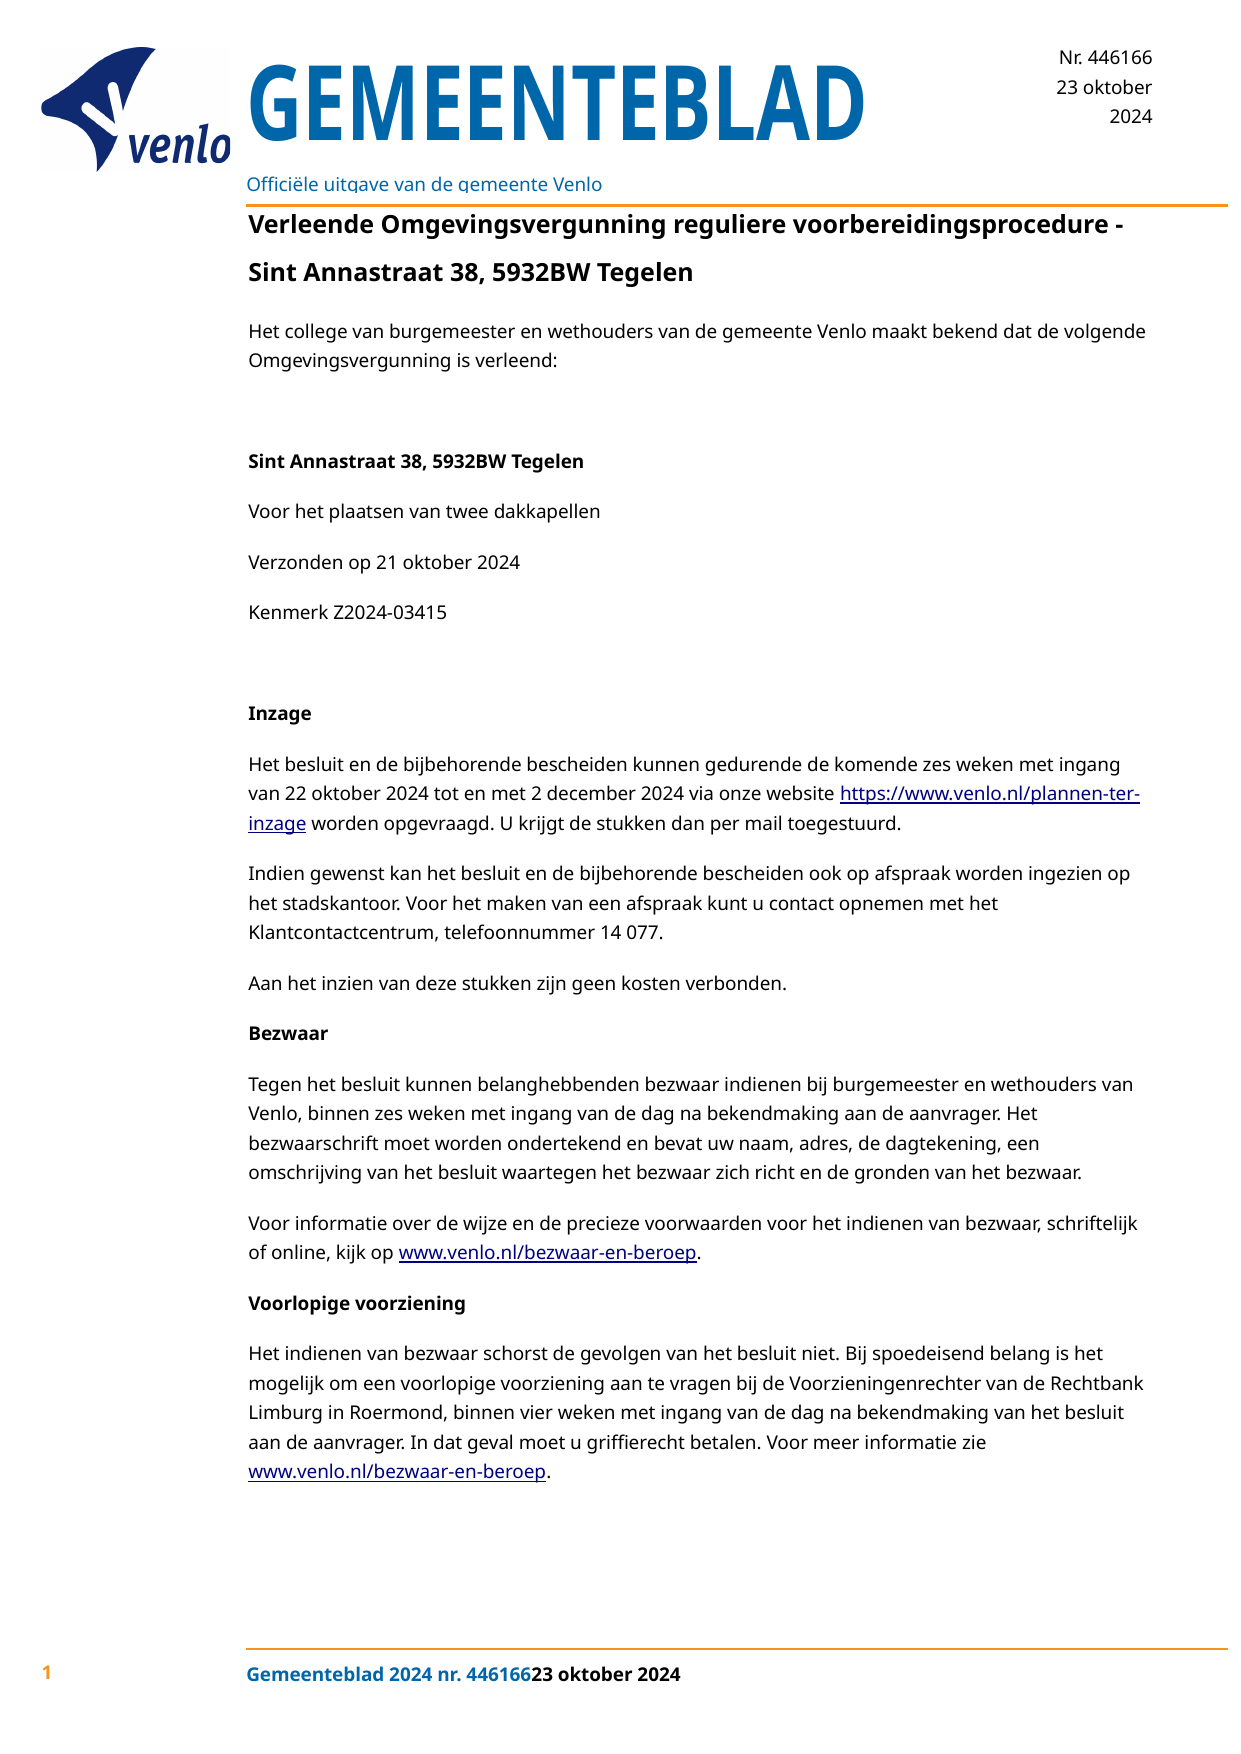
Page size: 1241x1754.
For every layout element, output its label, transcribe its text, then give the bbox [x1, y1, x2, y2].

text Indien gewenst kan het besluit en de bijbehorende bescheiden ook op afspraak worden ingezien op het stadskantoor. Voor het maken van een afspraak kunt u contact opnemen met het Klantcontactcentrum, telefoonnummer 14 077. [248, 860, 1152, 945]
text Tegen het besluit kunnen belanghebbenden bezwaar indienen bij burgemeester en wethouders van Venlo, binnen zes weken met ingang van de dag na bekendmaking aan de aanvrager. Het bezwaarschrift moet worden ondertekend en bevat uw naam, adres, de dagtekening, een omschrijving van het besluit waartegen het bezwaar zich richt en de gronden van het bezwaar. [248, 1071, 1152, 1185]
text Voor het plaatsen van twee dakkapellen [248, 499, 1152, 524]
text Aan het inzien van deze stukken zijn geen kosten verbonden. [248, 970, 1152, 996]
text Voorlopige voorziening [248, 1290, 1152, 1316]
text Sint Annastraat 38, 5932BW Tegelen [248, 448, 1152, 474]
text Voor informatie over de wijze en de precieze voorwaarden voor het indienen van bezwaar, schriftelijk of online, kijk op www.venlo.nl/bezwaar-en-beroep. [248, 1210, 1152, 1265]
text Inzage [248, 700, 1152, 726]
text Verleende Omgevingsvergunning reguliere voorbereidingsprocedure - Sint Annastraat 38, 5932BW Tegelen [248, 207, 1152, 288]
text Het indienen van bezwaar schorst de gevolgen van het besluit niet. Bij spoedeisend belang is het mogelijk om een voorlopige voorziening aan te vragen bij de Voorzieningenrechter van de Rechtbank Limburg in Roermond, binnen vier weken met ingang van de dag na bekendmaking van het besluit aan de aanvrager. In dat geval moet u griffierecht betalen. Voor meer informatie zie www.venlo.nl/bezwaar-en-beroep. [248, 1340, 1152, 1484]
text Verzonden op 21 oktober 2024 [248, 549, 1152, 575]
text Bezwaar [248, 1020, 1152, 1046]
text Het college van burgemeester en wethouders van de gemeente Venlo maakt bekend dat de volgende Omgevingsvergunning is verleend: [248, 318, 1152, 373]
text Het besluit en de bijbehorende bescheiden kunnen gedurende de komende zes weken met ingang van 22 oktober 2024 tot en met 2 december 2024 via onze website https://www.venlo.nl/plannen-ter-inzage worden opgevraagd. U krijgt de stukken dan per mail toegestuurd. [248, 751, 1152, 836]
picture [41, 47, 231, 172]
text Kenmerk Z2024-03415 [248, 599, 1152, 625]
